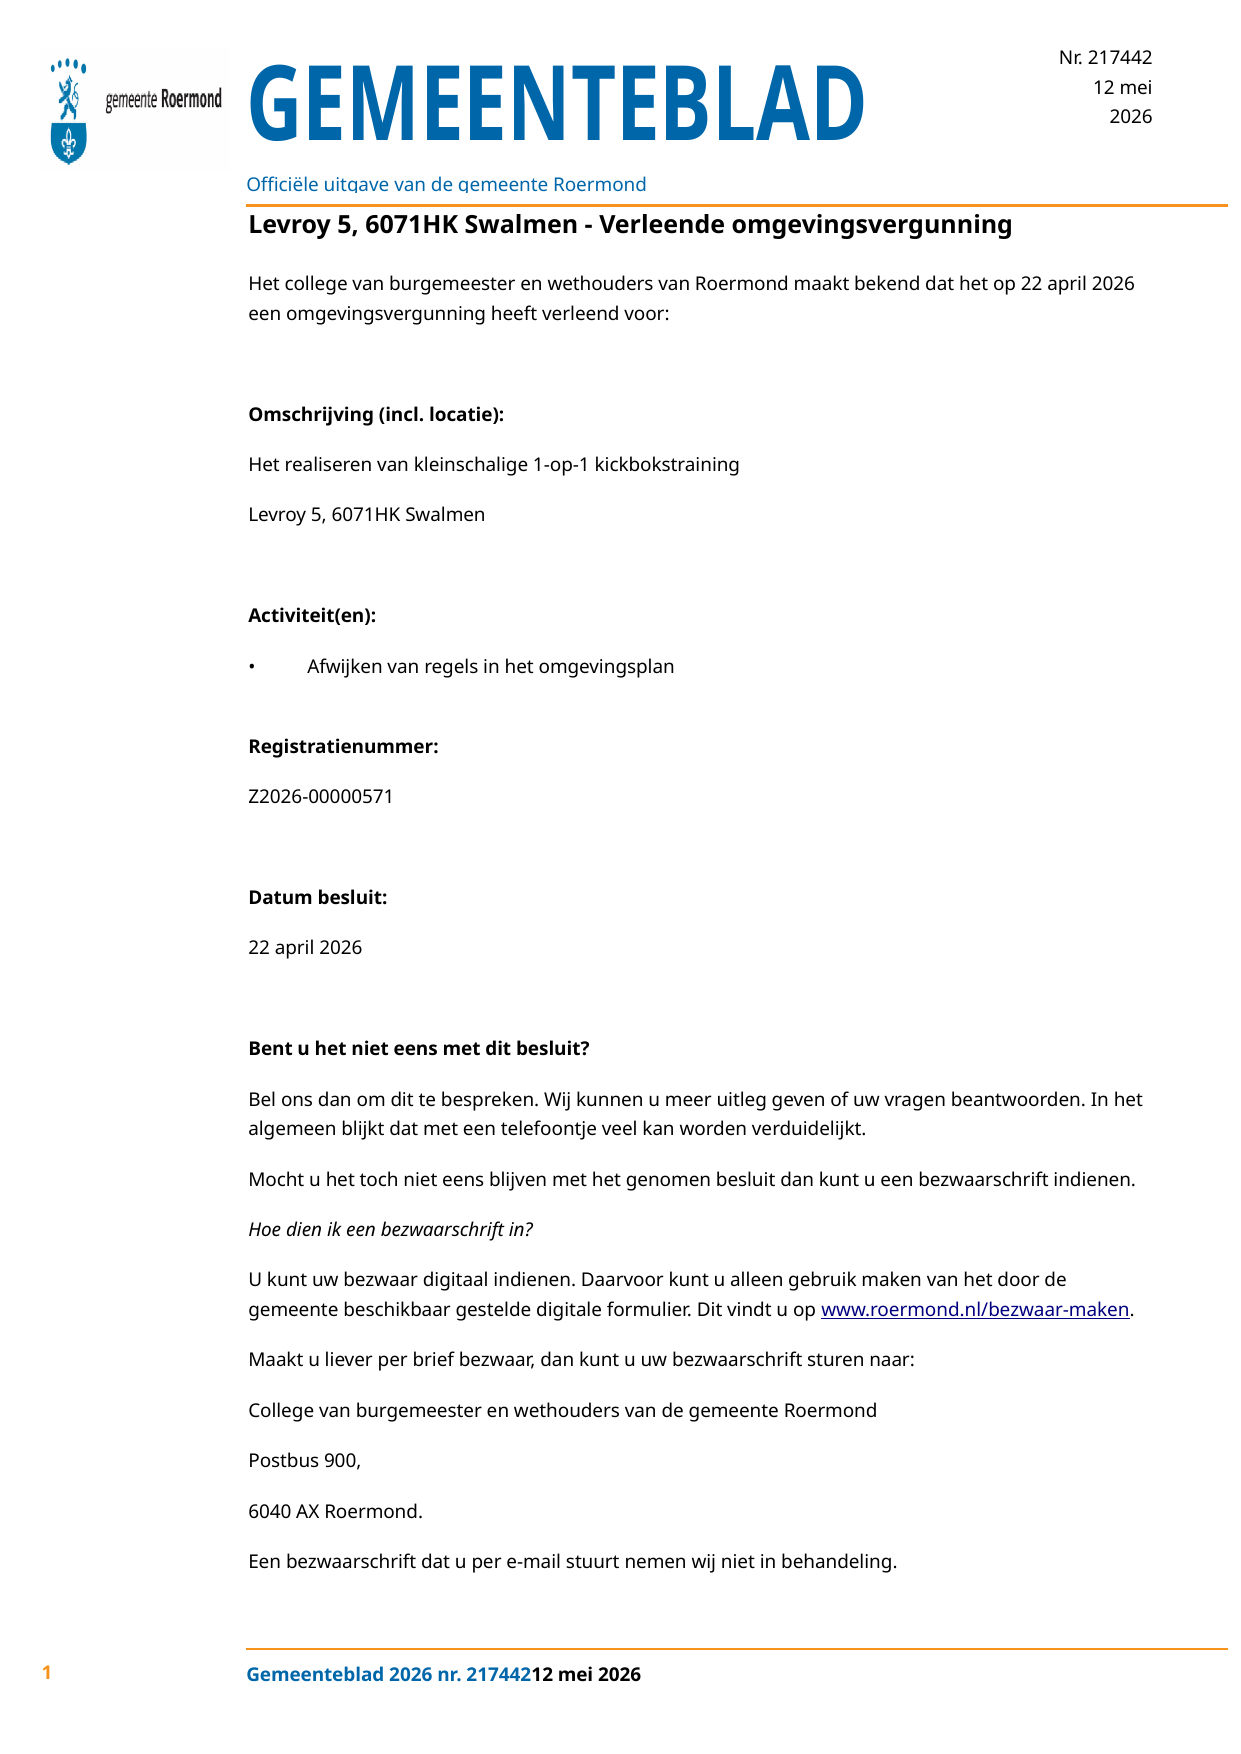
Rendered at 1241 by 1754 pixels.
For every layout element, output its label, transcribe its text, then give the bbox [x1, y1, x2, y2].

text Maakt u liever per brief bezwaar, dan kunt u uw bezwaarschrift sturen naar: [248, 1347, 1152, 1372]
text Datum besluit: [248, 884, 1152, 910]
text 22 april 2026 [248, 934, 1152, 960]
text Hoe dien ik een bezwaarschrift in? [248, 1216, 1152, 1242]
text Levroy 5, 6071HK Swalmen [248, 502, 1152, 527]
text Het realiseren van kleinschalige 1-op-1 kickbokstraining [248, 451, 1152, 477]
text Een bezwaarschrift dat u per e-mail stuurt nemen wij niet in behandeling. [248, 1548, 1152, 1574]
text Z2026-00000571 [248, 783, 1152, 809]
text U kunt uw bezwaar digitaal indienen. Daarvoor kunt u alleen gebruik maken van het door de gemeente beschikbaar gestelde digitale formulier. Dit vindt u op www.roermond.nl/bezwaar-maken. [248, 1267, 1152, 1322]
picture [41, 47, 231, 172]
text Postbus 900, [248, 1447, 1152, 1473]
text College van burgemeester en wethouders van de gemeente Roermond [248, 1397, 1152, 1423]
text Bent u het niet eens met dit besluit? [248, 1035, 1152, 1061]
text Levroy 5, 6071HK Swalmen - Verleende omgevingsvergunning [248, 207, 1152, 241]
text Omschrijving (incl. locatie): [248, 401, 1152, 426]
text Activiteit(en): [248, 602, 1152, 628]
text Registratienummer: [248, 733, 1152, 758]
text 6040 AX Roermond. [248, 1498, 1152, 1523]
text Mocht u het toch niet eens blijven met het genomen besluit dan kunt u een bezwaarschrift indienen. [248, 1166, 1152, 1191]
list Afwijken van regels in het omgevingsplan [248, 653, 1152, 678]
text Bel ons dan om dit te bespreken. Wij kunnen u meer uitleg geven of uw vragen beantwoorden. In het algemeen blijkt dat met een telefoontje veel kan worden verduidelijkt. [248, 1086, 1152, 1141]
text Het college van burgemeester en wethouders van Roermond maakt bekend dat het op 22 april 2026 een omgevingsvergunning heeft verleend voor: [248, 270, 1152, 326]
